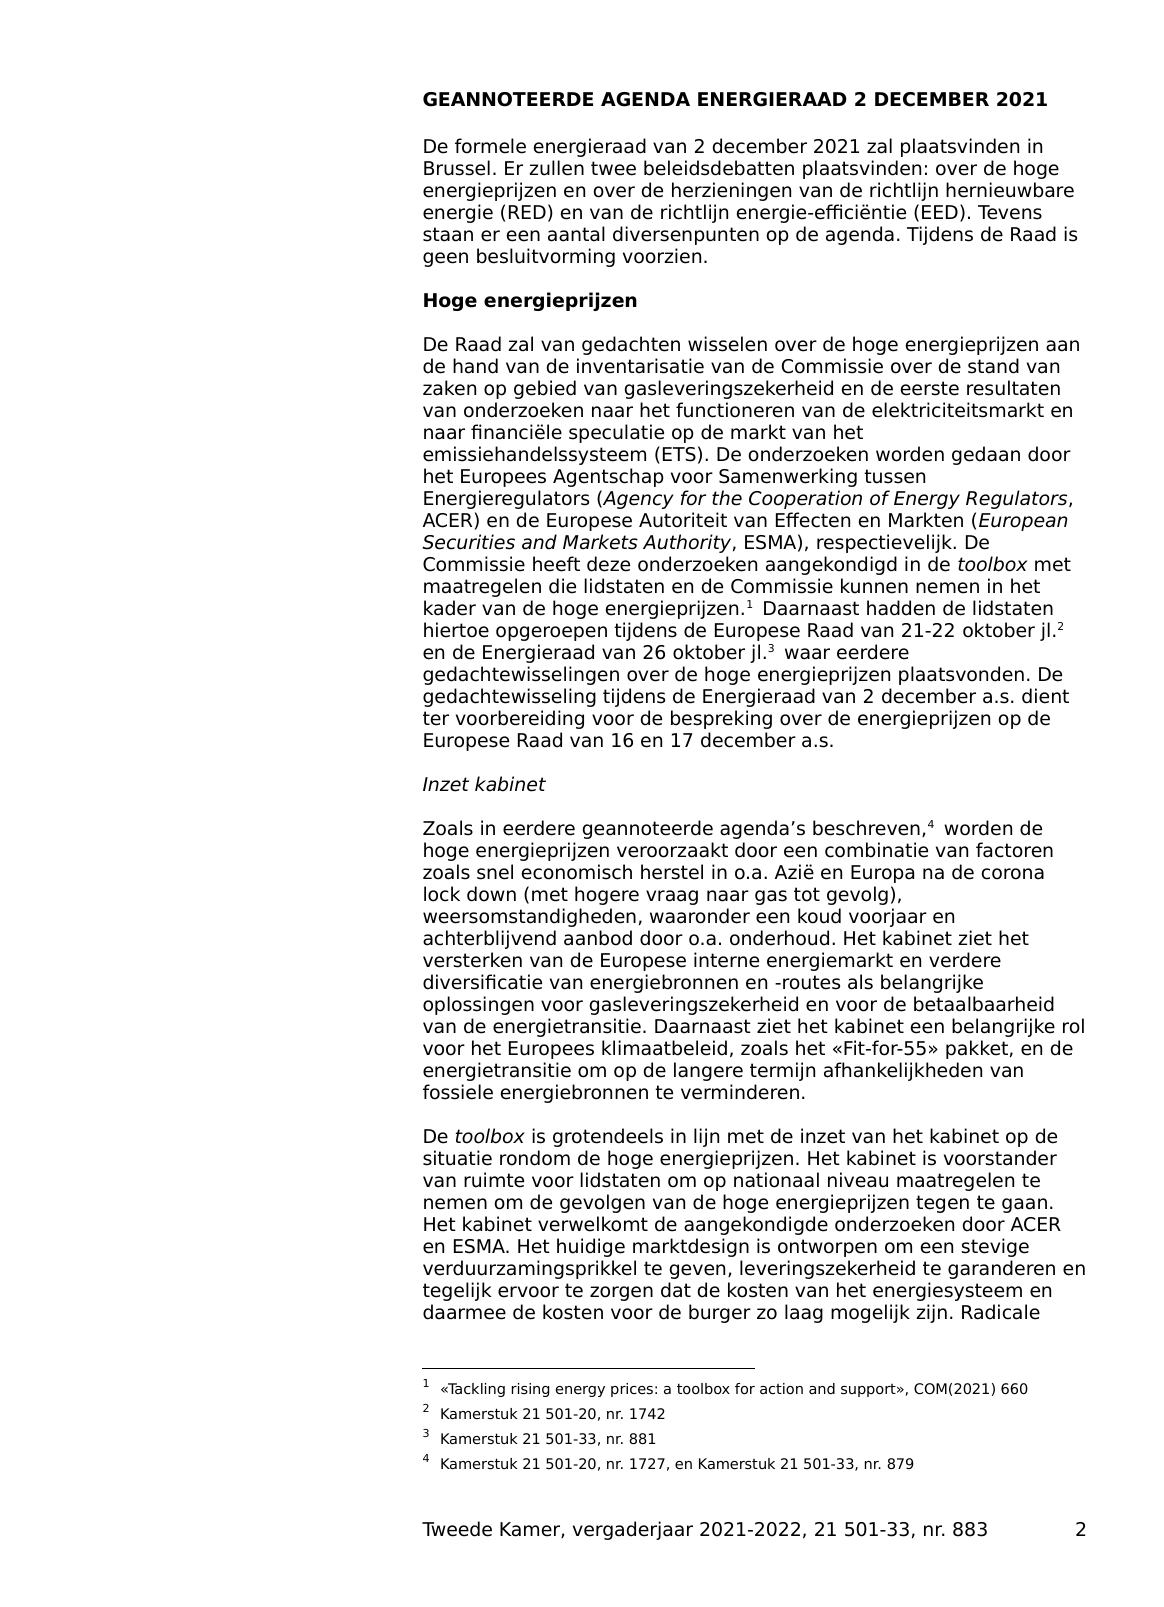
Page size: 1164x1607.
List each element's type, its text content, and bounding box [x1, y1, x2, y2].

text Kamerstuk 21 501-20, nr. 1742 [422, 1402, 1087, 1424]
text Kamerstuk 21 501-20, nr. 1727, en Kamerstuk 21 501-33, nr. 879 [422, 1452, 1087, 1474]
text De toolbox is grotendeels in lijn met de inzet van het kabinet op de situatie rondom de hoge energieprijzen. Het kabinet is voorstander van ruimte voor lidstaten om op nationaal niveau maatregelen te nemen om de gevolgen van de hoge energieprijzen tegen te gaan. Het kabinet verwelkomt de aangekondigde onderzoeken door ACER en ESMA. Het huidige marktdesign is ontworpen om een stevige verduurzamingsprikkel te geven, leveringszekerheid te garanderen en tegelijk ervoor te zorgen dat de kosten van het energiesysteem en daarmee de kosten voor de burger zo laag mogelijk zijn. Radicale [422, 1126, 1087, 1324]
text «Tackling rising energy prices: a toolbox for action and support», COM(2021) 660 [422, 1377, 1087, 1399]
text De formele energieraad van 2 december 2021 zal plaatsvinden in Brussel. Er zullen twee beleidsdebatten plaatsvinden: over de hoge energieprijzen en over de herzieningen van de richtlijn hernieuwbare energie (RED) en van de richtlijn energie-efficiëntie (EED). Tevens staan er een aantal diversenpunten op de agenda. Tijdens de Raad is geen besluitvorming voorzien. [422, 136, 1087, 268]
text De Raad zal van gedachten wisselen over de hoge energieprijzen aan de hand van de inventarisatie van de Commissie over de stand van zaken op gebied van gasleveringszekerheid en de eerste resultaten van onderzoeken naar het functioneren van de elektriciteitsmarkt en naar financiële speculatie op de markt van het emissiehandelssysteem (ETS). De onderzoeken worden gedaan door het Europees Agentschap voor Samenwerking tussen Energieregulators (Agency for the Cooperation of Energy Regulators, ACER) en de Europese Autoriteit van Effecten en Markten (European Securities and Markets Authority, ESMA), respectievelijk. De Commissie heeft deze onderzoeken aangekondigd in de toolbox met maatregelen die lidstaten en de Commissie kunnen nemen in het kader van de hoge energieprijzen. Daarnaast hadden de lidstaten hiertoe opgeroepen tijdens de Europese Raad van 21-22 oktober jl. en de Energieraad van 26 oktober jl. waar eerdere gedachtewisselingen over de hoge energieprijzen plaatsvonden. De gedachtewisseling tijdens de Energieraad van 2 december a.s. dient ter voorbereiding voor de bespreking over de energieprijzen op de Europese Raad van 16 en 17 december a.s. [422, 334, 1087, 752]
subtitle Inzet kabinet [422, 774, 1087, 796]
text Zoals in eerdere geannoteerde agenda’s beschreven, worden de hoge energieprijzen veroorzaakt door een combinatie van factoren zoals snel economisch herstel in o.a. Azië en Europa na de corona lock down (met hogere vraag naar gas tot gevolg), weersomstandigheden, waaronder een koud voorjaar en achterblijvend aanbod door o.a. onderhoud. Het kabinet ziet het versterken van de Europese interne energiemarkt en verdere diversificatie van energiebronnen en -routes als belangrijke oplossingen voor gasleveringszekerheid en voor de betaalbaarheid van de energietransitie. Daarnaast ziet het kabinet een belangrijke rol voor het Europees klimaatbeleid, zoals het «Fit-for-55» pakket, en de energietransitie om op de langere termijn afhankelijkheden van fossiele energiebronnen te verminderen. [422, 818, 1087, 1104]
subtitle Hoge energieprijzen [422, 290, 1087, 312]
text Kamerstuk 21 501-33, nr. 881 [422, 1427, 1087, 1449]
subtitle GEANNOTEERDE AGENDA ENERGIERAAD 2 DECEMBER 2021 [422, 89, 1087, 111]
